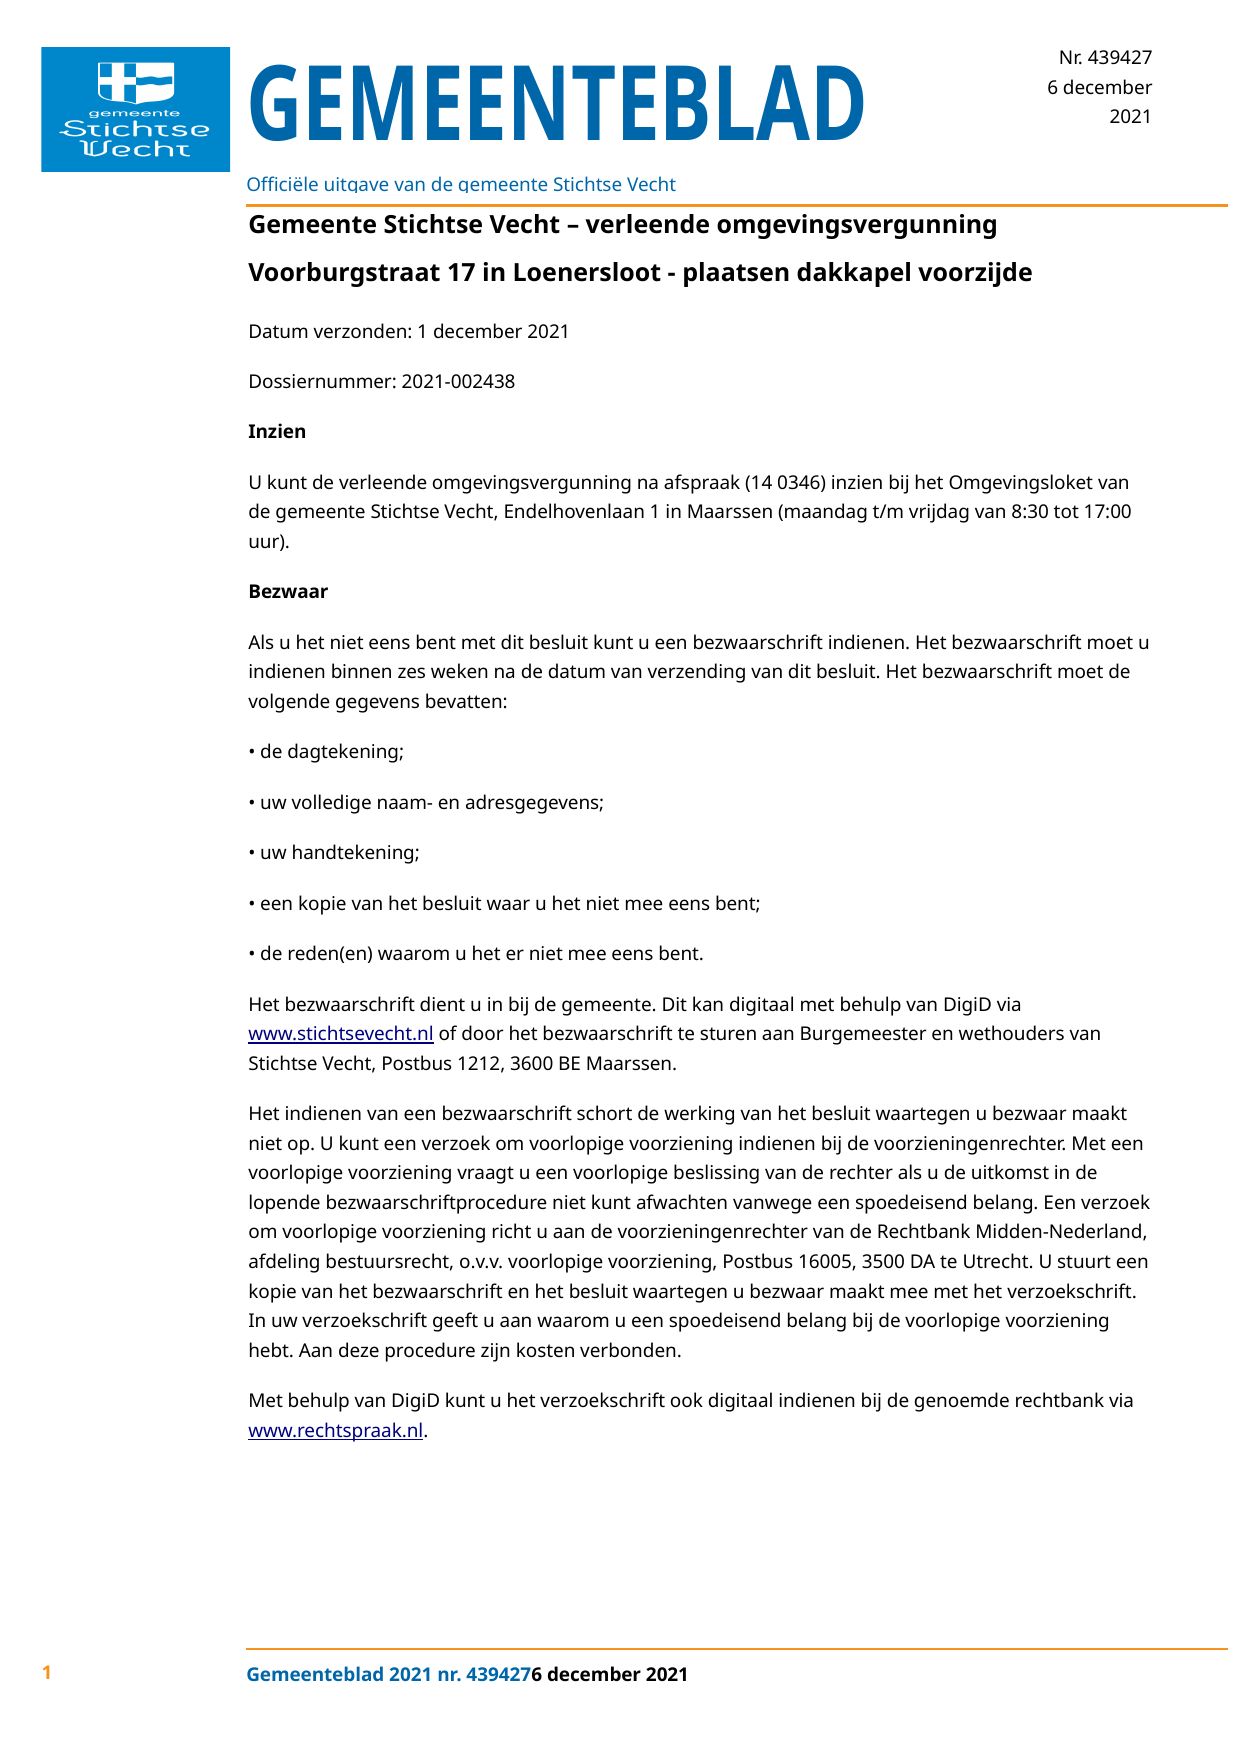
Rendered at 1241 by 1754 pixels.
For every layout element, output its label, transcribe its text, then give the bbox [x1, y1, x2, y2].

text Als u het niet eens bent met dit besluit kunt u een bezwaarschrift indienen. Het bezwaarschrift moet u indienen binnen zes weken na de datum van verzending van dit besluit. Het bezwaarschrift moet de volgende gegevens bevatten: [248, 629, 1152, 714]
picture [99, 63, 135, 101]
text Bezwaar [248, 579, 1152, 604]
text • de reden(en) waarom u het er niet mee eens bent. [248, 940, 1152, 966]
text Het indienen van een bezwaarschrift schort de werking van het besluit waartegen u bezwaar maakt niet op. U kunt een verzoek om voorlopige voorziening indienen bij de voorzieningenrechter. Met een voorlopige voorziening vraagt u een voorlopige beslissing van de rechter als u de uitkomst in de lopende bezwaarschriftprocedure niet kunt afwachten vanwege een spoedeisend belang. Een verzoek om voorlopige voorziening richt u aan de voorzieningenrechter van de Rechtbank Midden-Nederland, afdeling bestuursrecht, o.v.v. voorlopige voorziening, Postbus 16005, 3500 DA te Utrecht. U stuurt een kopie van het bezwaarschrift en het besluit waartegen u bezwaar maakt mee met het verzoekschrift. In uw verzoekschrift geeft u aan waarom u een spoedeisend belang bij de voorlopige voorziening hebt. Aan deze procedure zijn kosten verbonden. [248, 1100, 1152, 1363]
text Gemeente Stichtse Vecht – verleende omgevingsvergunning Voorburgstraat 17 in Loenersloot - plaatsen dakkapel voorzijde [248, 207, 1152, 288]
text • de dagtekening; [248, 739, 1152, 764]
picture [137, 63, 174, 103]
text U kunt de verleende omgevingsvergunning na afspraak (14 0346) inzien bij het Omgevingsloket van de gemeente Stichtse Vecht, Endelhovenlaan 1 in Maarssen (maandag t/m vrijdag van 8:30 tot 17:00 uur). [248, 469, 1152, 554]
text Het bezwaarschrift dient u in bij de gemeente. Dit kan digitaal met behulp van DigiD via www.stichtsevecht.nl of door het bezwaarschrift te sturen aan Burgemeester en wethouders van Stichtse Vecht, Postbus 1212, 3600 BE Maarssen. [248, 991, 1152, 1076]
text Dossiernummer: 2021-002438 [248, 368, 1152, 394]
text • uw volledige naam- en adresgegevens; [248, 789, 1152, 815]
text • uw handtekening; [248, 839, 1152, 865]
text Inzien [248, 419, 1152, 444]
text • een kopie van het besluit waar u het niet mee eens bent; [248, 890, 1152, 916]
text Met behulp van DigiD kunt u het verzoekschrift ook digitaal indienen bij de genoemde rechtbank via www.rechtspraak.nl. [248, 1387, 1152, 1443]
text Datum verzonden: 1 december 2021 [248, 318, 1152, 344]
